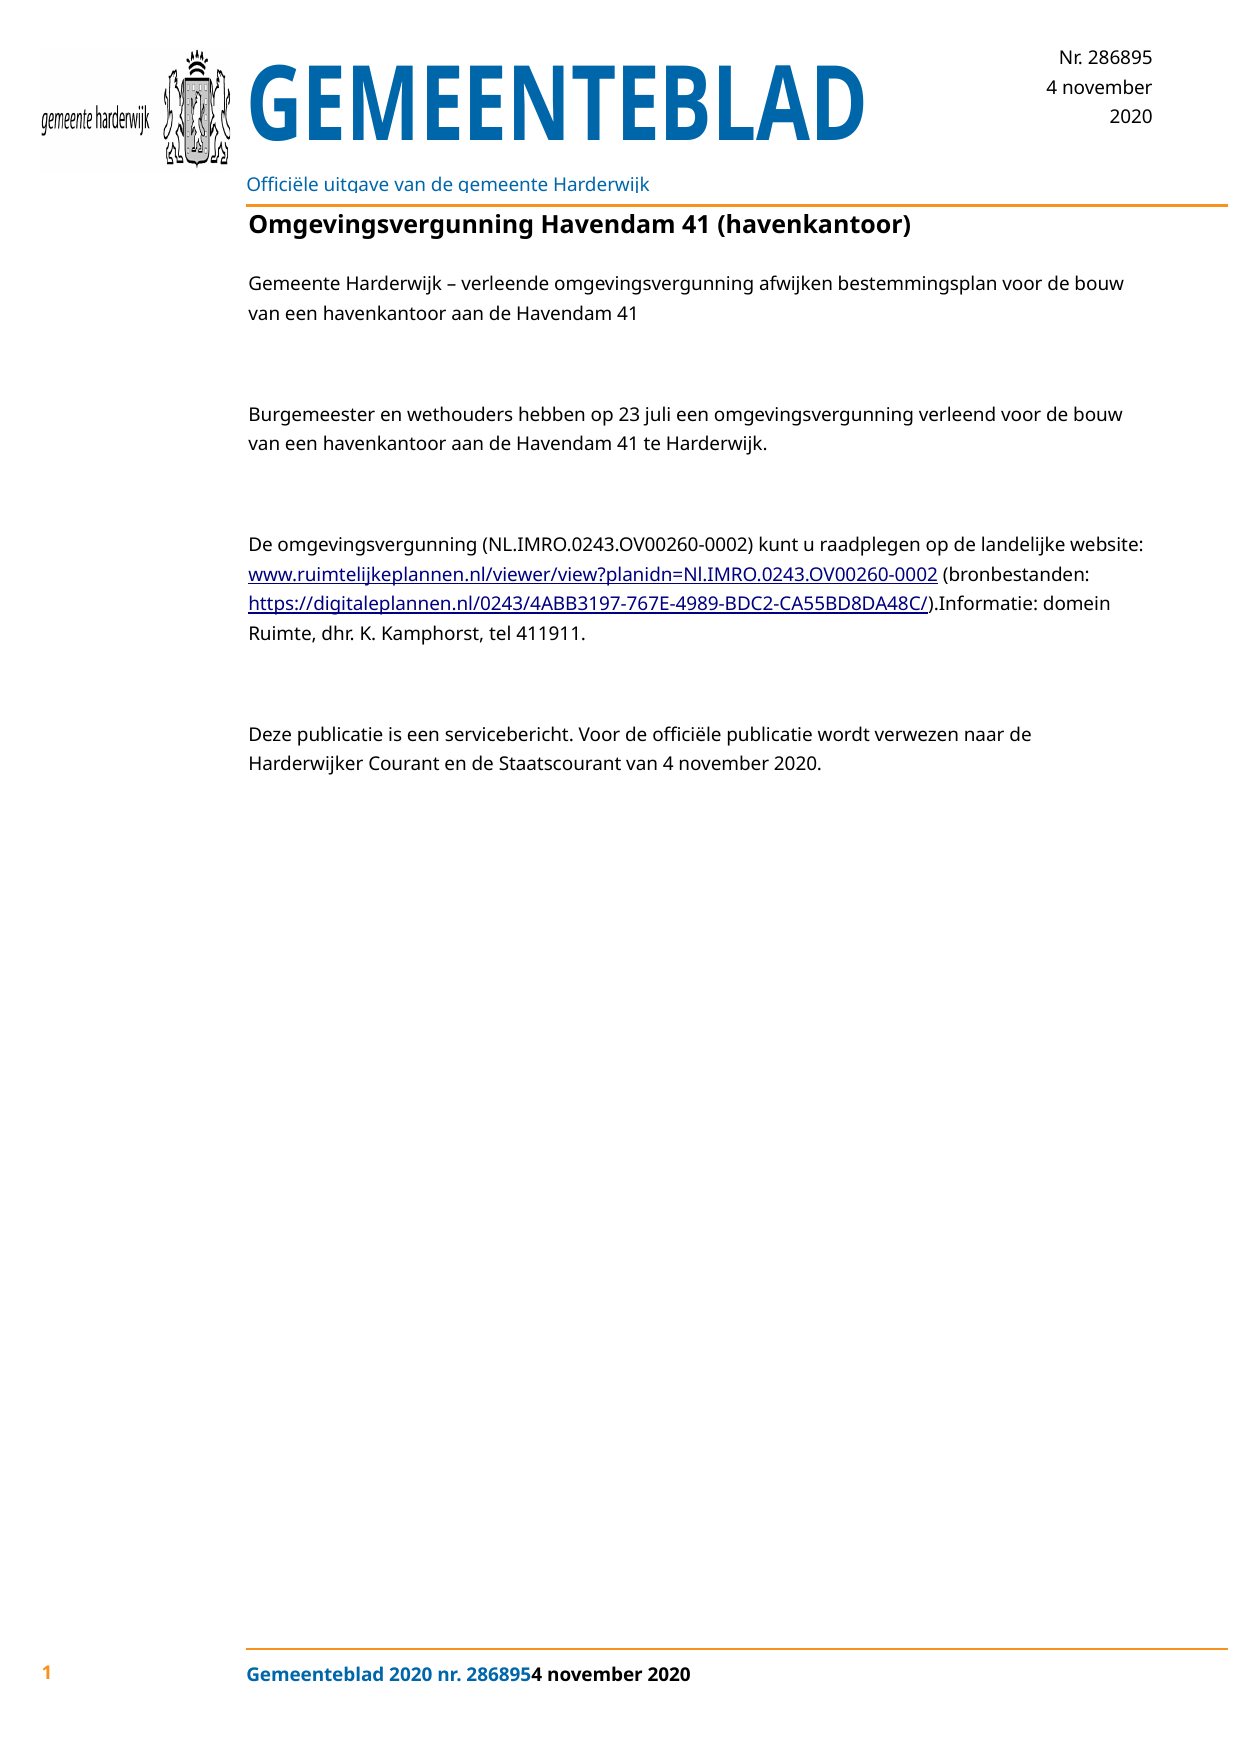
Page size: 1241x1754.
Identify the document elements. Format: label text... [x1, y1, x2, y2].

text Omgevingsvergunning Havendam 41 (havenkantoor) [248, 207, 1152, 241]
picture [41, 47, 231, 172]
text Burgemeester en wethouders hebben op 23 juli een omgevingsvergunning verleend voor de bouw van een havenkantoor aan de Havendam 41 te Harderwijk. [248, 401, 1152, 456]
text Gemeente Harderwijk – verleende omgevingsvergunning afwijken bestemmingsplan voor de bouw van een havenkantoor aan de Havendam 41 [248, 270, 1152, 326]
text Deze publicatie is een servicebericht. Voor de officiële publicatie wordt verwezen naar de Harderwijker Courant en de Staatscourant van 4 november 2020. [248, 721, 1152, 776]
text De omgevingsvergunning (NL.IMRO.0243.OV00260-0002) kunt u raadplegen op de landelijke website: www.ruimtelijkeplannen.nl/viewer/view?planidn=Nl.IMRO.0243.OV00260-0002 (bronbestanden: https://digitaleplannen.nl/0243/4ABB3197-767E-4989-BDC2-CA55BD8DA48C/).Informatie: domein Ruimte, dhr. K. Kamphorst, tel 411911. [248, 531, 1152, 646]
